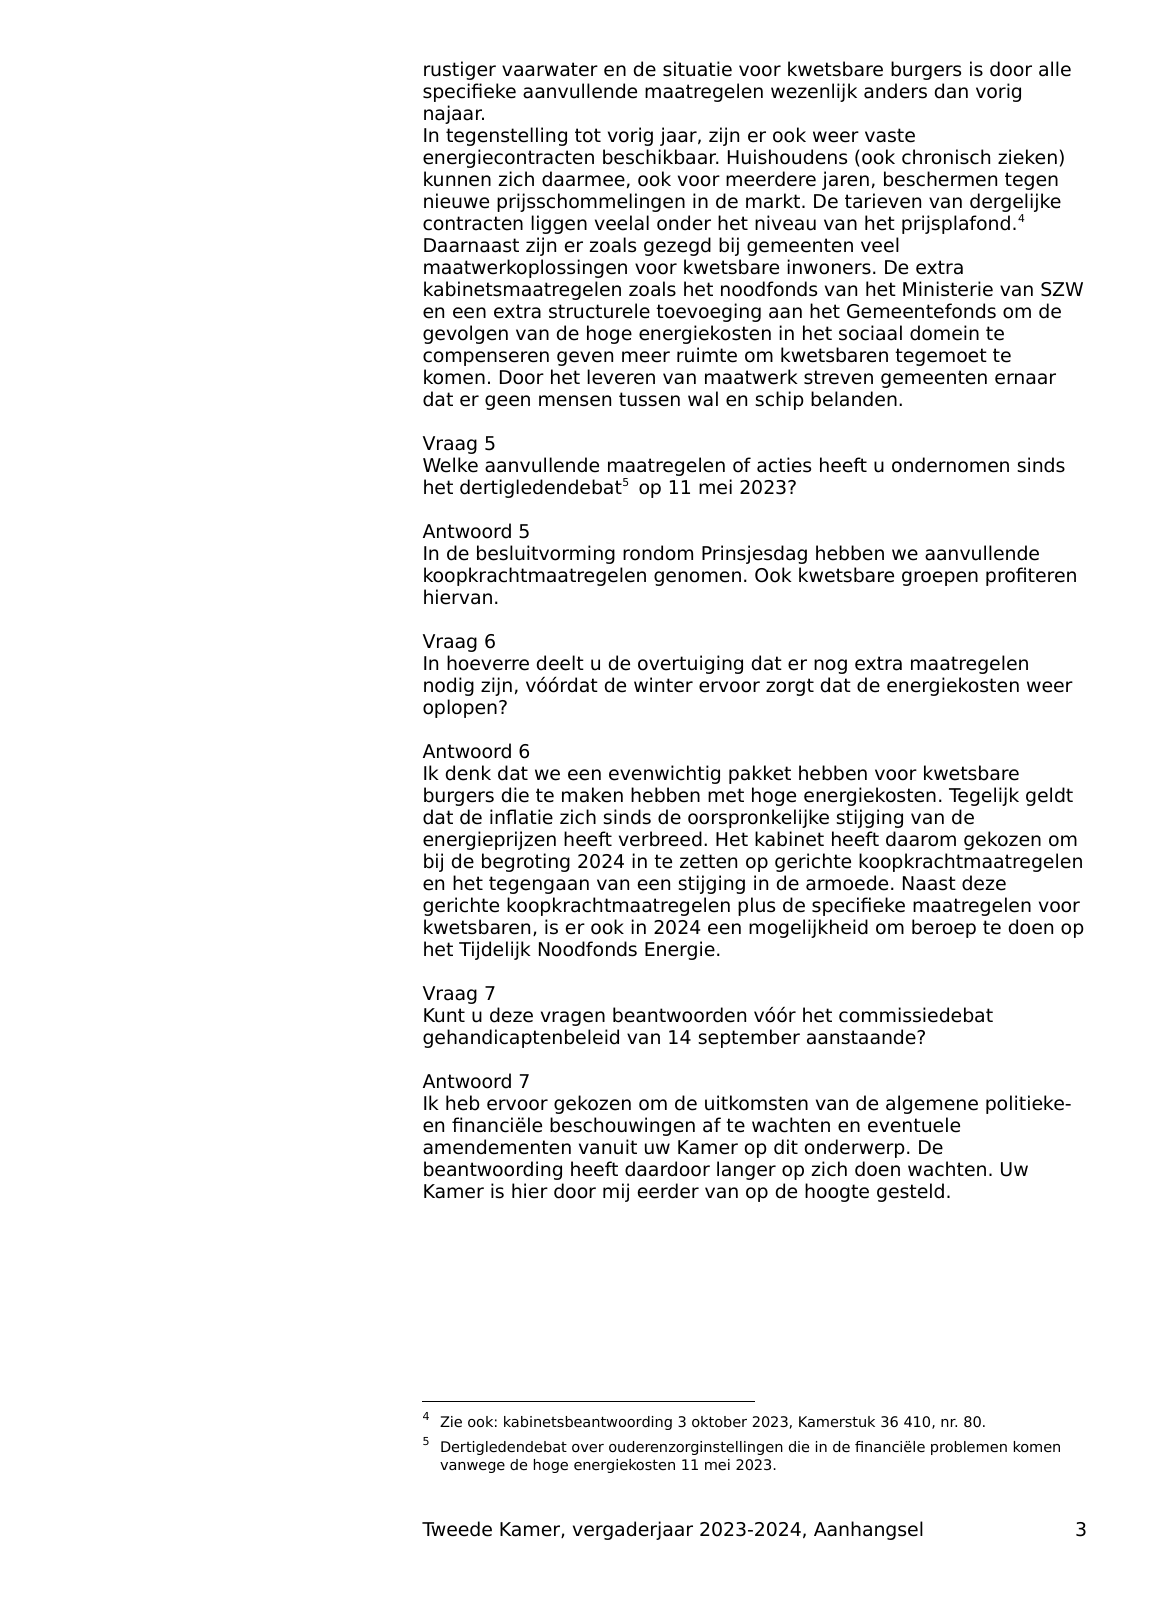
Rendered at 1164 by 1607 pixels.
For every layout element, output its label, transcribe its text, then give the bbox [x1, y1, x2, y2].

text Vraag 7 [422, 983, 1087, 1005]
text In de besluitvorming rondom Prinsjesdag hebben we aanvullende koopkrachtmaatregelen genomen. Ook kwetsbare groepen profiteren hiervan. [422, 543, 1087, 609]
text Welke aanvullende maatregelen of acties heeft u ondernomen sinds het dertigledendebat op 11 mei 2023? [422, 455, 1087, 499]
text Zie ook: kabinetsbeantwoording 3 oktober 2023, Kamerstuk 36 410, nr. 80. [422, 1410, 1087, 1432]
text Daarnaast zijn er zoals gezegd bij gemeenten veel maatwerkoplossingen voor kwetsbare inwoners. De extra kabinetsmaatregelen zoals het noodfonds van het Ministerie van SZW en een extra structurele toevoeging aan het Gemeentefonds om de gevolgen van de hoge energiekosten in het sociaal domein te compenseren geven meer ruimte om kwetsbaren tegemoet te komen. Door het leveren van maatwerk streven gemeenten ernaar dat er geen mensen tussen wal en schip belanden. [422, 235, 1087, 411]
text In tegenstelling tot vorig jaar, zijn er ook weer vaste energiecontracten beschikbaar. Huishoudens (ook chronisch zieken) kunnen zich daarmee, ook voor meerdere jaren, beschermen tegen nieuwe prijsschommelingen in de markt. De tarieven van dergelijke contracten liggen veelal onder het niveau van het prijsplafond. [422, 125, 1087, 235]
text Antwoord 5 [422, 521, 1087, 543]
text Dertigledendebat over ouderenzorginstellingen die in de financiële problemen komen vanwege de hoge energiekosten 11 mei 2023. [422, 1435, 1087, 1474]
text rustiger vaarwater en de situatie voor kwetsbare burgers is door alle specifieke aanvullende maatregelen wezenlijk anders dan vorig najaar. [422, 59, 1087, 125]
text Ik heb ervoor gekozen om de uitkomsten van de algemene politieke- en financiële beschouwingen af te wachten en eventuele amendementen vanuit uw Kamer op dit onderwerp. De beantwoording heeft daardoor langer op zich doen wachten. Uw Kamer is hier door mij eerder van op de hoogte gesteld. [422, 1093, 1087, 1203]
text Kunt u deze vragen beantwoorden vóór het commissiedebat gehandicaptenbeleid van 14 september aanstaande? [422, 1005, 1087, 1049]
text Vraag 6 [422, 631, 1087, 653]
text Antwoord 7 [422, 1071, 1087, 1093]
text Antwoord 6 [422, 741, 1087, 763]
text In hoeverre deelt u de overtuiging dat er nog extra maatregelen nodig zijn, vóórdat de winter ervoor zorgt dat de energiekosten weer oplopen? [422, 653, 1087, 719]
text Ik denk dat we een evenwichtig pakket hebben voor kwetsbare burgers die te maken hebben met hoge energiekosten. Tegelijk geldt dat de inflatie zich sinds de oorspronkelijke stijging van de energieprijzen heeft verbreed. Het kabinet heeft daarom gekozen om bij de begroting 2024 in te zetten op gerichte koopkrachtmaatregelen en het tegengaan van een stijging in de armoede. Naast deze gerichte koopkrachtmaatregelen plus de specifieke maatregelen voor kwetsbaren, is er ook in 2024 een mogelijkheid om beroep te doen op het Tijdelijk Noodfonds Energie. [422, 763, 1087, 961]
text Vraag 5 [422, 433, 1087, 455]
